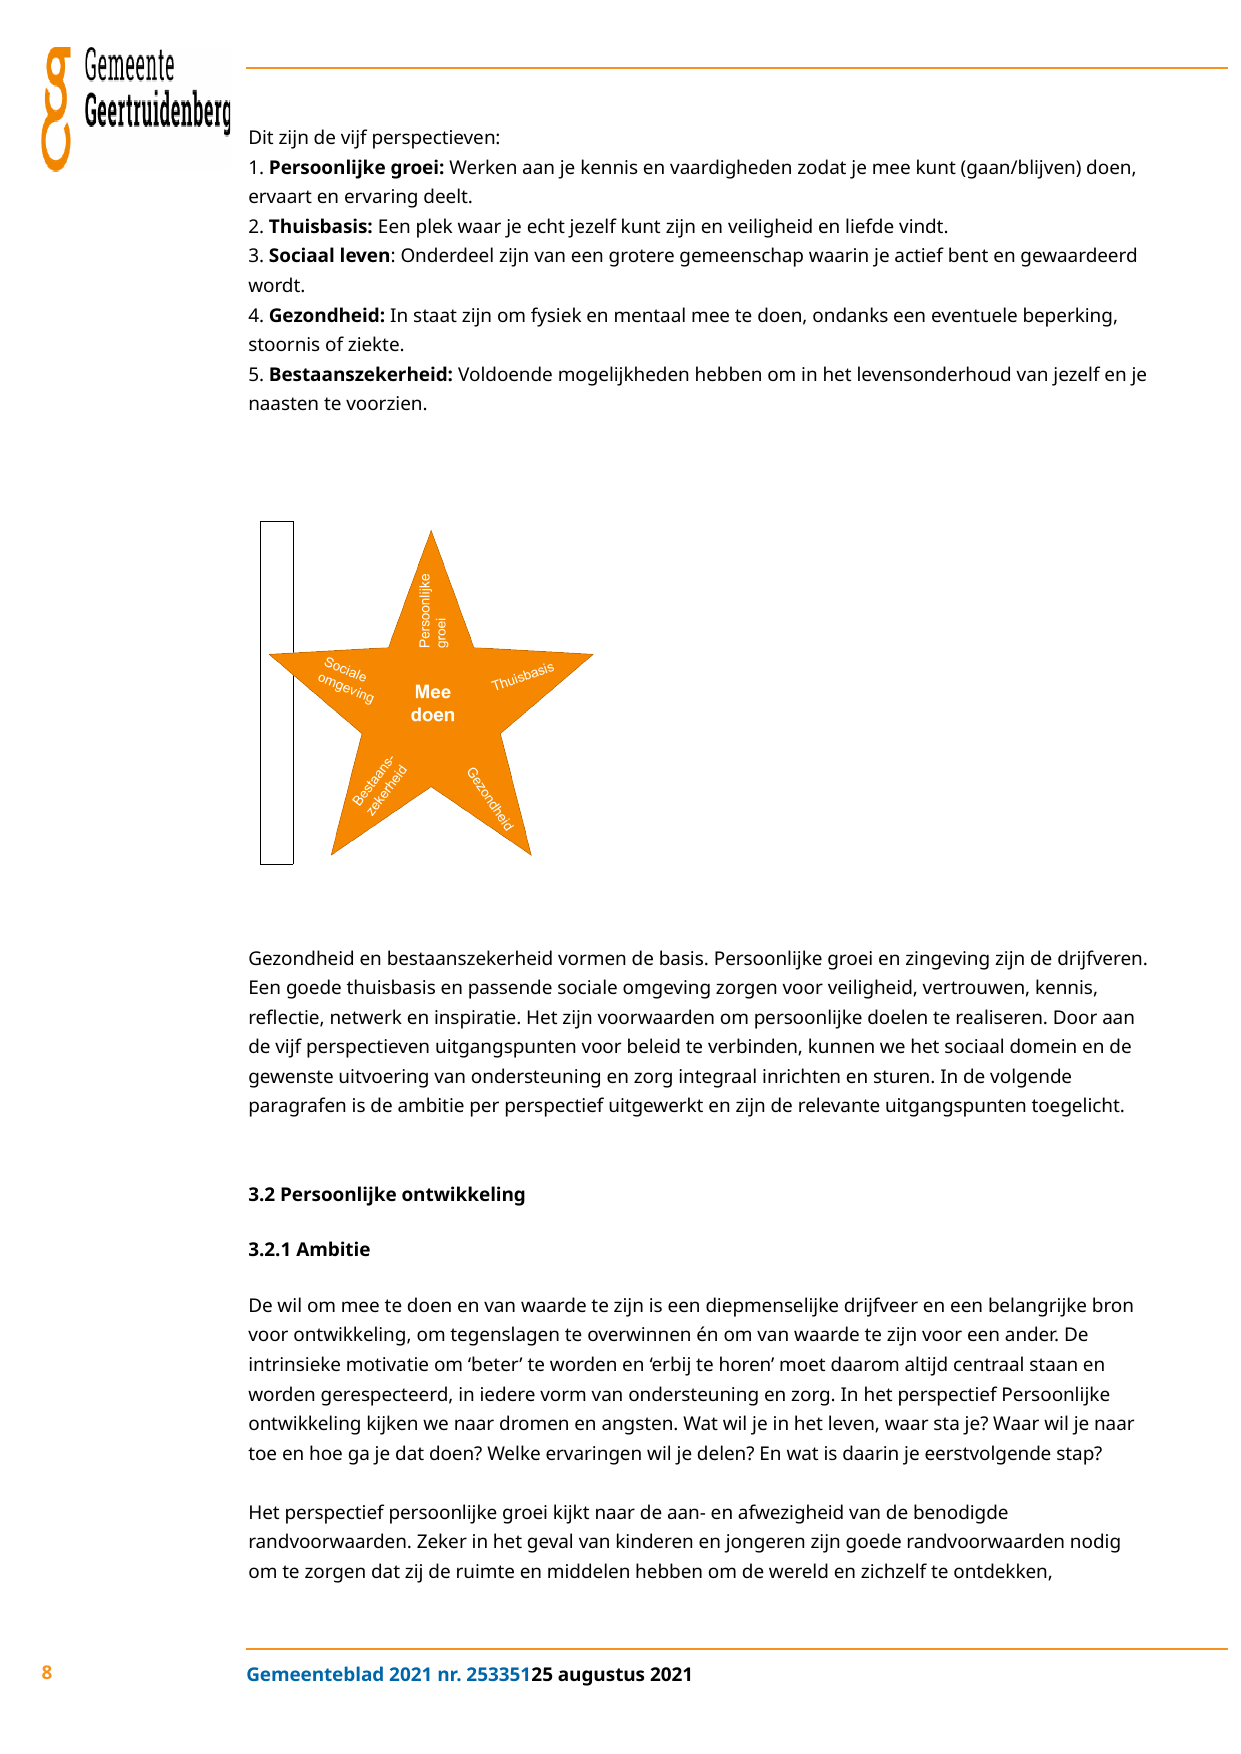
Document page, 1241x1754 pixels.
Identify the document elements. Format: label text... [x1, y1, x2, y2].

text Gezondheid en bestaanszekerheid vormen de basis. Persoonlijke groei en zingeving zijn de drijfveren. Een goede thuisbasis en passende sociale omgeving zorgen voor veiligheid, vertrouwen, kennis, reflectie, netwerk en inspiratie. Het zijn voorwaarden om persoonlijke doelen te realiseren. Door aan de vijf perspectieven uitgangspunten voor beleid te verbinden, kunnen we het sociaal domein en de gewenste uitvoering van ondersteuning en zorg integraal inrichten en sturen. In de volgende paragrafen is de ambitie per perspectief uitgewerkt en zijn de relevante uitgangspunten toegelicht. [248, 945, 1152, 1118]
text 1. Persoonlijke groei: Werken aan je kennis en vaardigheden zodat je mee kunt (gaan/blijven) doen, ervaart en ervaring deelt. [248, 154, 1152, 209]
text Dit zijn de vijf perspectieven: [248, 124, 1152, 150]
picture [268, 529, 594, 856]
picture [41, 47, 231, 172]
text 2. Thuisbasis: Een plek waar je echt jezelf kunt zijn en veiligheid en liefde vindt. [248, 213, 1152, 239]
text 3. Sociaal leven: Onderdeel zijn van een grotere gemeenschap waarin je actief bent en gewaardeerd wordt. [248, 243, 1152, 298]
text Het perspectief persoonlijke groei kijkt naar de aan- en afwezigheid van de benodigde randvoorwaarden. Zeker in het geval van kinderen en jongeren zijn goede randvoorwaarden nodig om te zorgen dat zij de ruimte en middelen hebben om de wereld en zichzelf te ontdekken, [248, 1499, 1152, 1584]
text 5. Bestaanszekerheid: Voldoende mogelijkheden hebben om in het levensonderhoud van jezelf en je naasten te voorzien. [248, 361, 1152, 416]
text 3.2.1 Ambitie [248, 1237, 1152, 1262]
text De wil om mee te doen en van waarde te zijn is een diepmenselijke drijfveer en een belangrijke bron voor ontwikkeling, om tegenslagen te overwinnen én om van waarde te zijn voor een ander. De intrinsieke motivatie om ‘beter’ te worden en ‘erbij te horen’ moet daarom altijd centraal staan en worden gerespecteerd, in iedere vorm van ondersteuning en zorg. In het perspectief Persoonlijke ontwikkeling kijken we naar dromen en angsten. Wat wil je in het leven, waar sta je? Waar wil je naar toe en hoe ga je dat doen? Welke ervaringen wil je delen? En wat is daarin je eerstvolgende stap? [248, 1292, 1152, 1466]
text 3.2 Persoonlijke ontwikkeling [248, 1181, 1152, 1207]
text 4. Gezondheid: In staat zijn om fysiek en mentaal mee te doen, ondanks een eventuele beperking, stoornis of ziekte. [248, 302, 1152, 357]
